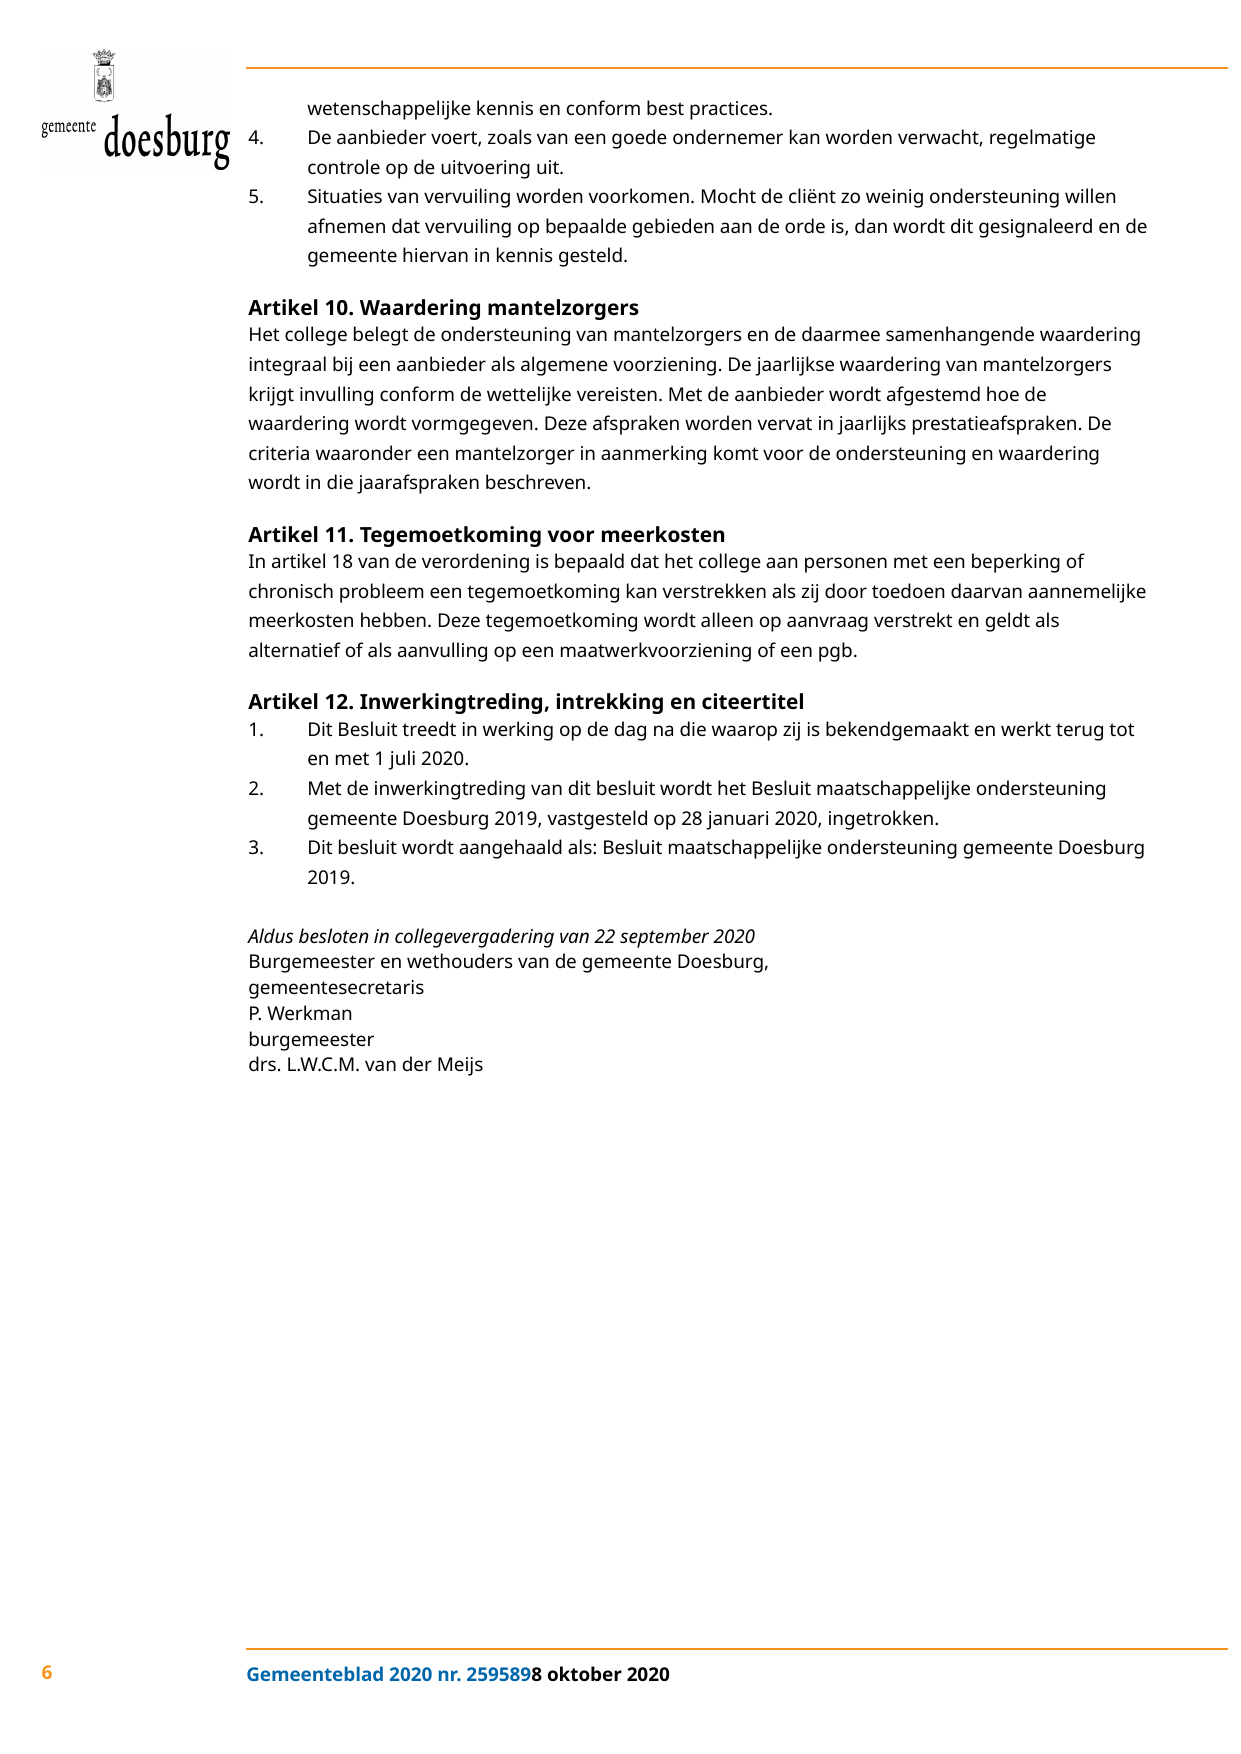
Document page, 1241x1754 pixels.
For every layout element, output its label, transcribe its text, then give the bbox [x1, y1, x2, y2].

picture [41, 47, 231, 172]
text Artikel 12. Inwerkingtreding, intrekking en citeertitel [248, 687, 1152, 716]
list Met de inwerkingtreding van dit besluit wordt het Besluit maatschappelijke ondersteuning gemeente Doesburg 2019, vastgesteld op 28 januari 2020, ingetrokken. [248, 775, 1152, 830]
list Situaties van vervuiling worden voorkomen. Mocht de cliënt zo weinig ondersteuning willen afnemen dat vervuiling op bepaalde gebieden aan de orde is, dan wordt dit gesignaleerd en de gemeente hiervan in kennis gesteld. [248, 183, 1152, 268]
text drs. L.W.C.M. van der Meijs [248, 1052, 1152, 1077]
text Het college belegt de ondersteuning van mantelzorgers en de daarmee samenhangende waardering integraal bij een aanbieder als algemene voorziening. De jaarlijkse waardering van mantelzorgers krijgt invulling conform de wettelijke vereisten. Met de aanbieder wordt afgestemd hoe de waardering wordt vormgegeven. Deze afspraken worden vervat in jaarlijks prestatieafspraken. De criteria waaronder een mantelzorger in aanmerking komt voor de ondersteuning en waardering wordt in die jaarafspraken beschreven. [248, 322, 1152, 495]
text P. Werkman [248, 1000, 1152, 1026]
text Aldus besloten in collegevergadering van 22 september 2020 [248, 923, 1152, 949]
text Burgemeester en wethouders van de gemeente Doesburg, [248, 949, 1152, 974]
text In artikel 18 van de verordening is bepaald dat het college aan personen met een beperking of chronisch probleem een tegemoetkoming kan verstrekken als zij door toedoen daarvan aannemelijke meerkosten hebben. Deze tegemoetkoming wordt alleen op aanvraag verstrekt en geldt als alternatief of als aanvulling op een maatwerkvoorziening of een pgb. [248, 548, 1152, 663]
text gemeentesecretaris [248, 974, 1152, 1000]
text Artikel 10. Waardering mantelzorgers [248, 293, 1152, 322]
list wetenschappelijke kennis en conform best practices. [248, 95, 1152, 121]
list De aanbieder voert, zoals van een goede ondernemer kan worden verwacht, regelmatige controle op de uitvoering uit. [248, 124, 1152, 180]
text Artikel 11. Tegemoetkoming voor meerkosten [248, 520, 1152, 548]
text burgemeester [248, 1026, 1152, 1052]
list Dit besluit wordt aangehaald als: Besluit maatschappelijke ondersteuning gemeente Doesburg 2019. [248, 834, 1152, 889]
list Dit Besluit treedt in werking op de dag na die waarop zij is bekendgemaakt en werkt terug tot en met 1 juli 2020. [248, 716, 1152, 771]
